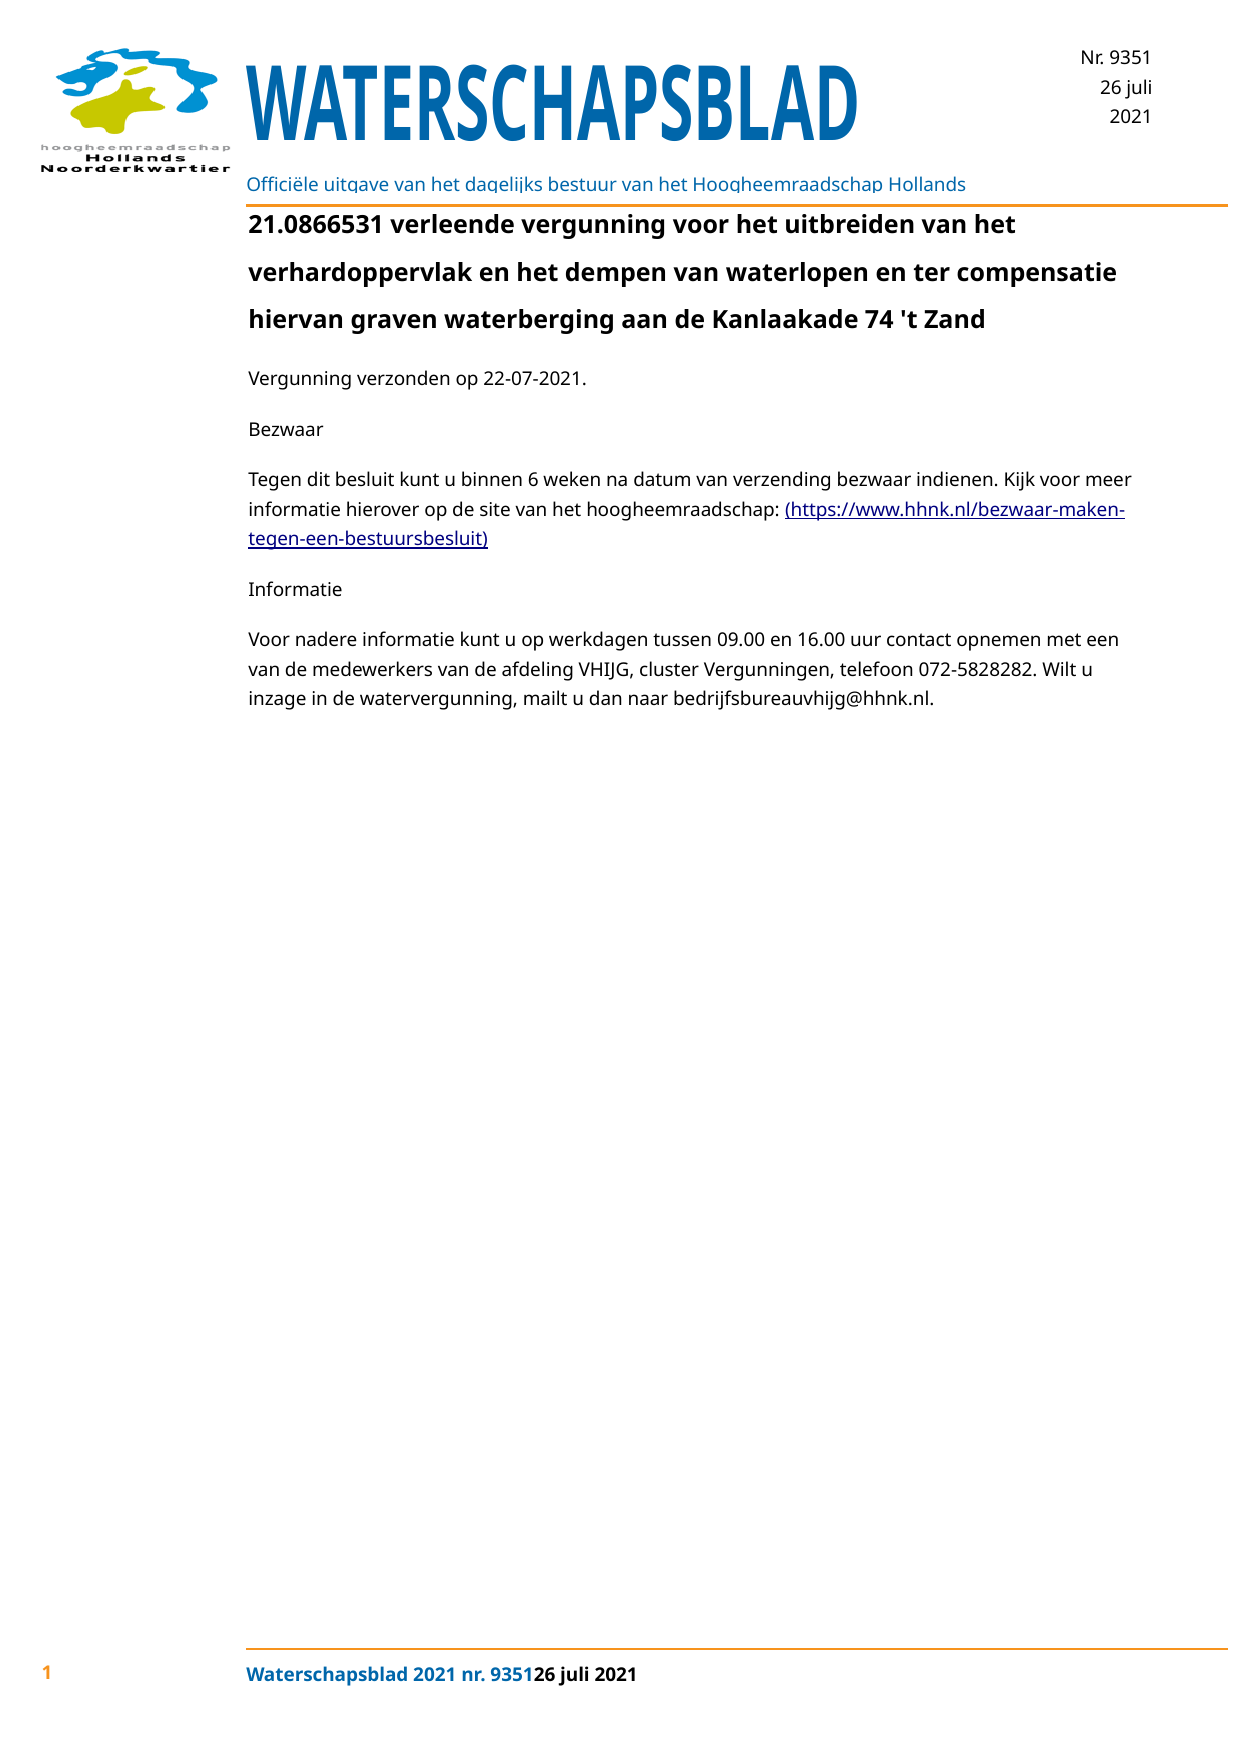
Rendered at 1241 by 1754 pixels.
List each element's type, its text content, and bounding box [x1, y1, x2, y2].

picture [41, 47, 231, 172]
text Voor nadere informatie kunt u op werkdagen tussen 09.00 en 16.00 uur contact opnemen met een van de medewerkers van de afdeling VHIJG, cluster Vergunningen, telefoon 072-5828282. Wilt u inzage in de watervergunning, mailt u dan naar bedrijfsbureauvhijg@hhnk.nl. [248, 626, 1152, 711]
text Vergunning verzonden op 22-07-2021. [248, 366, 1152, 391]
text Bezwaar [248, 416, 1152, 442]
text Informatie [248, 576, 1152, 602]
text 21.0866531 verleende vergunning voor het uitbreiden van het verhardoppervlak en het dempen van waterlopen en ter compensatie hiervan graven waterberging aan de Kanlaakade 74 't Zand [248, 207, 1152, 336]
text Tegen dit besluit kunt u binnen 6 weken na datum van verzending bezwaar indienen. Kijk voor meer informatie hierover op de site van het hoogheemraadschap: (https://www.hhnk.nl/bezwaar-maken-tegen-een-bestuursbesluit) [248, 466, 1152, 551]
